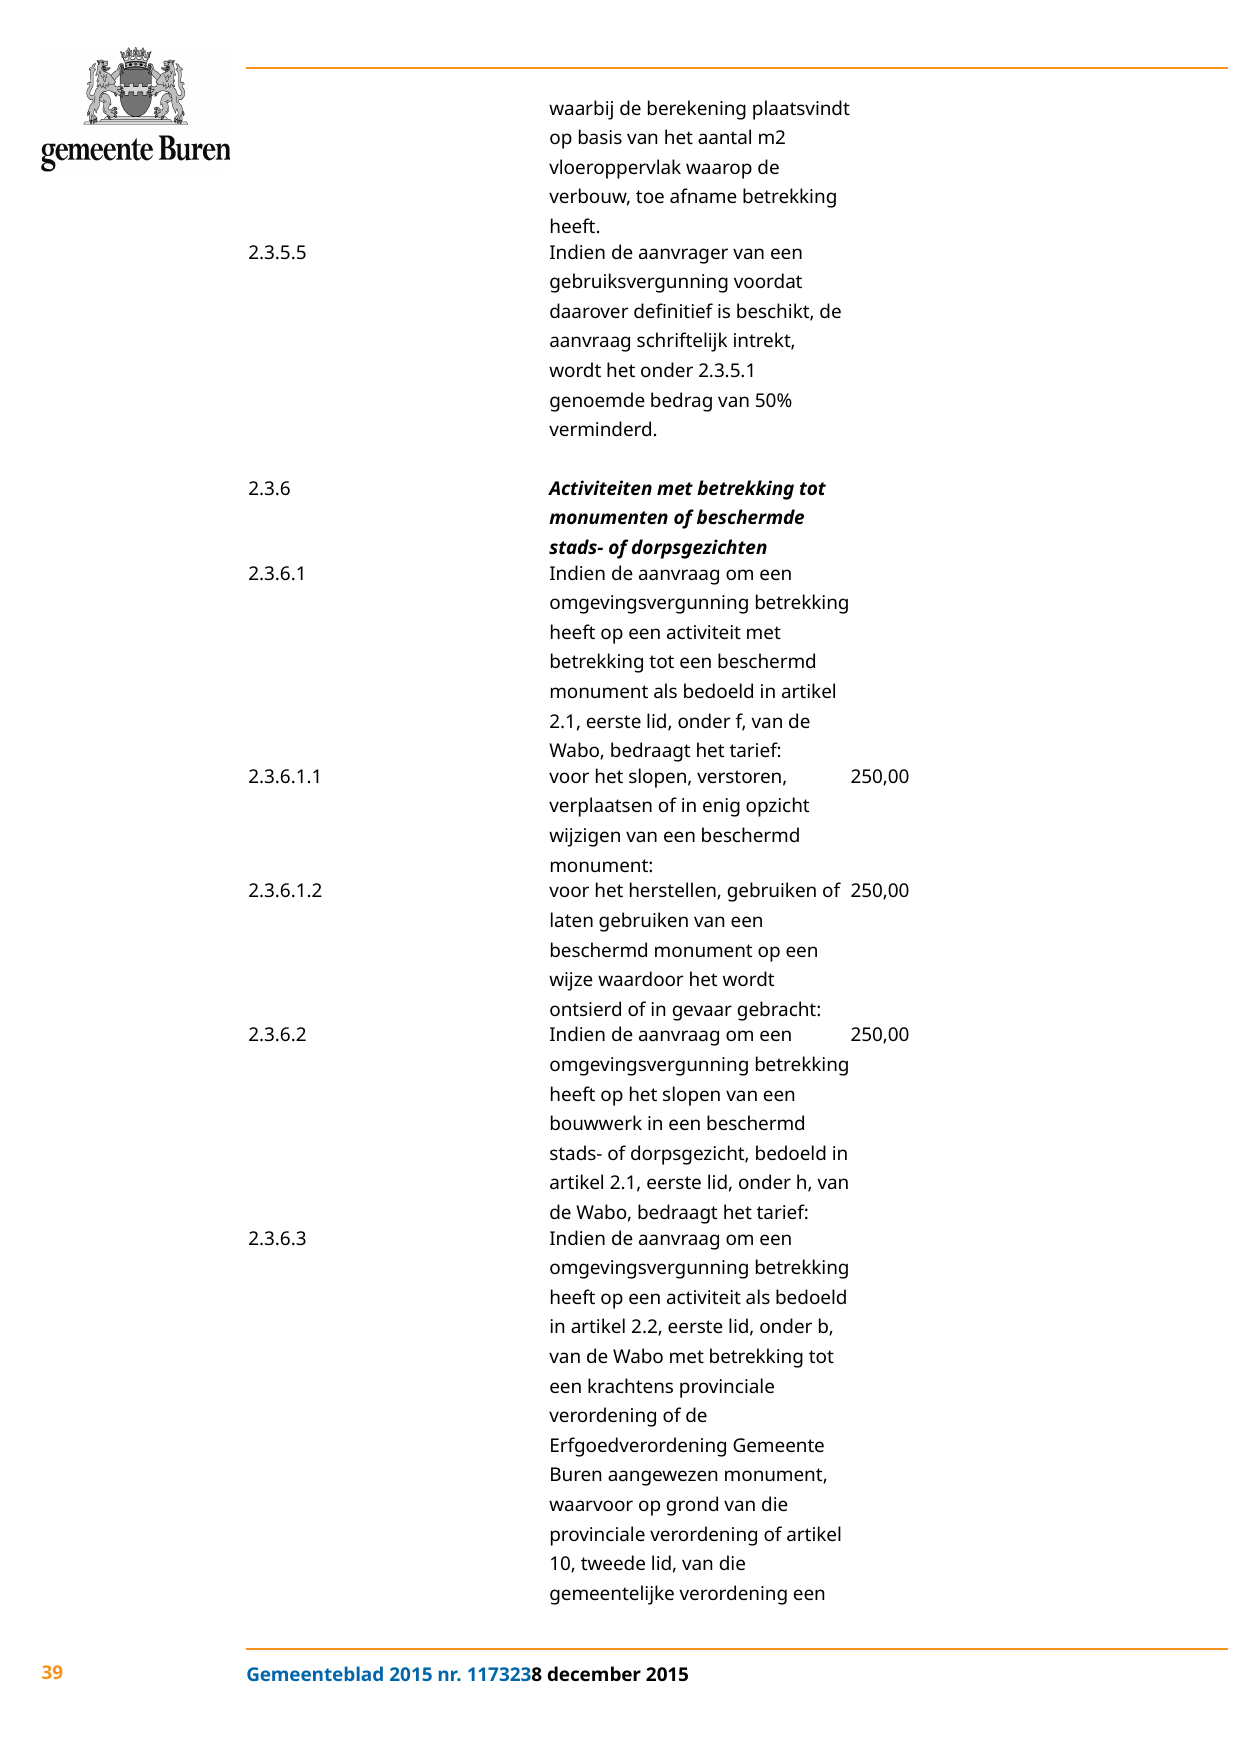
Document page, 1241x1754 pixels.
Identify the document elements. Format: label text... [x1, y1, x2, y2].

table_cell Indien de aanvraag om een omgevingsvergunning betrekking heeft op het slopen van een bouwwerk in een beschermd stads- of dorpsgezicht, bedoeld in artikel 2.1, eerste lid, onder h, van de Wabo, bedraagt het tarief: [549, 1022, 850, 1225]
table_cell voor het herstellen, gebruiken of laten gebruiken van een beschermd monument op een wijze waardoor het wordt ontsierd of in gevaar gebracht: [549, 878, 850, 1022]
table_cell Indien de aanvraag om een omgevingsvergunning betrekking heeft op een activiteit met betrekking tot een beschermd monument als bedoeld in artikel 2.1, eerste lid, onder f, van de Wabo, bedraagt het tarief: [549, 560, 850, 763]
table_cell 250,00 [850, 878, 1152, 1022]
table_cell 250,00 [850, 763, 1152, 878]
table_cell 2.3.6.2 [248, 1022, 549, 1225]
table_header 2.3.6 [248, 475, 549, 560]
table_header [850, 475, 1152, 560]
table_cell [850, 560, 1152, 763]
table_cell Indien de aanvrager van een gebruiksvergunning voordat daarover definitief is beschikt, de aanvraag schriftelijk intrekt, wordt het onder 2.3.5.1 genoemde bedrag van 50% verminderd. [549, 239, 850, 442]
table_cell 2.3.6.1 [248, 560, 549, 763]
table_cell waarbij de berekening plaatsvindt op basis van het aantal m2 vloeroppervlak waarop de verbouw, toe afname betrekking heeft. [549, 95, 850, 239]
table_cell 2.3.6.3 [248, 1225, 549, 1606]
table_cell 2.3.5.5 [248, 239, 549, 442]
picture [41, 47, 231, 172]
table_cell [850, 95, 1152, 239]
table_cell [248, 95, 549, 239]
table_cell [850, 1225, 1152, 1606]
table_cell voor het slopen, verstoren, verplaatsen of in enig opzicht wijzigen van een beschermd monument: [549, 763, 850, 878]
table_cell 2.3.6.1.1 [248, 763, 549, 878]
table_cell 250,00 [850, 1022, 1152, 1225]
table_header Activiteiten met betrekking tot monumenten of beschermde stads- of dorpsgezichten [549, 475, 850, 560]
table_cell [850, 239, 1152, 442]
table_cell Indien de aanvraag om een omgevingsvergunning betrekking heeft op een activiteit als bedoeld in artikel 2.2, eerste lid, onder b, van de Wabo met betrekking tot een krachtens provinciale verordening of de Erfgoedverordening Gemeente Buren aangewezen monument, waarvoor op grond van die provinciale verordening of artikel 10, tweede lid, van die gemeentelijke verordening een [549, 1225, 850, 1606]
table_cell 2.3.6.1.2 [248, 878, 549, 1022]
